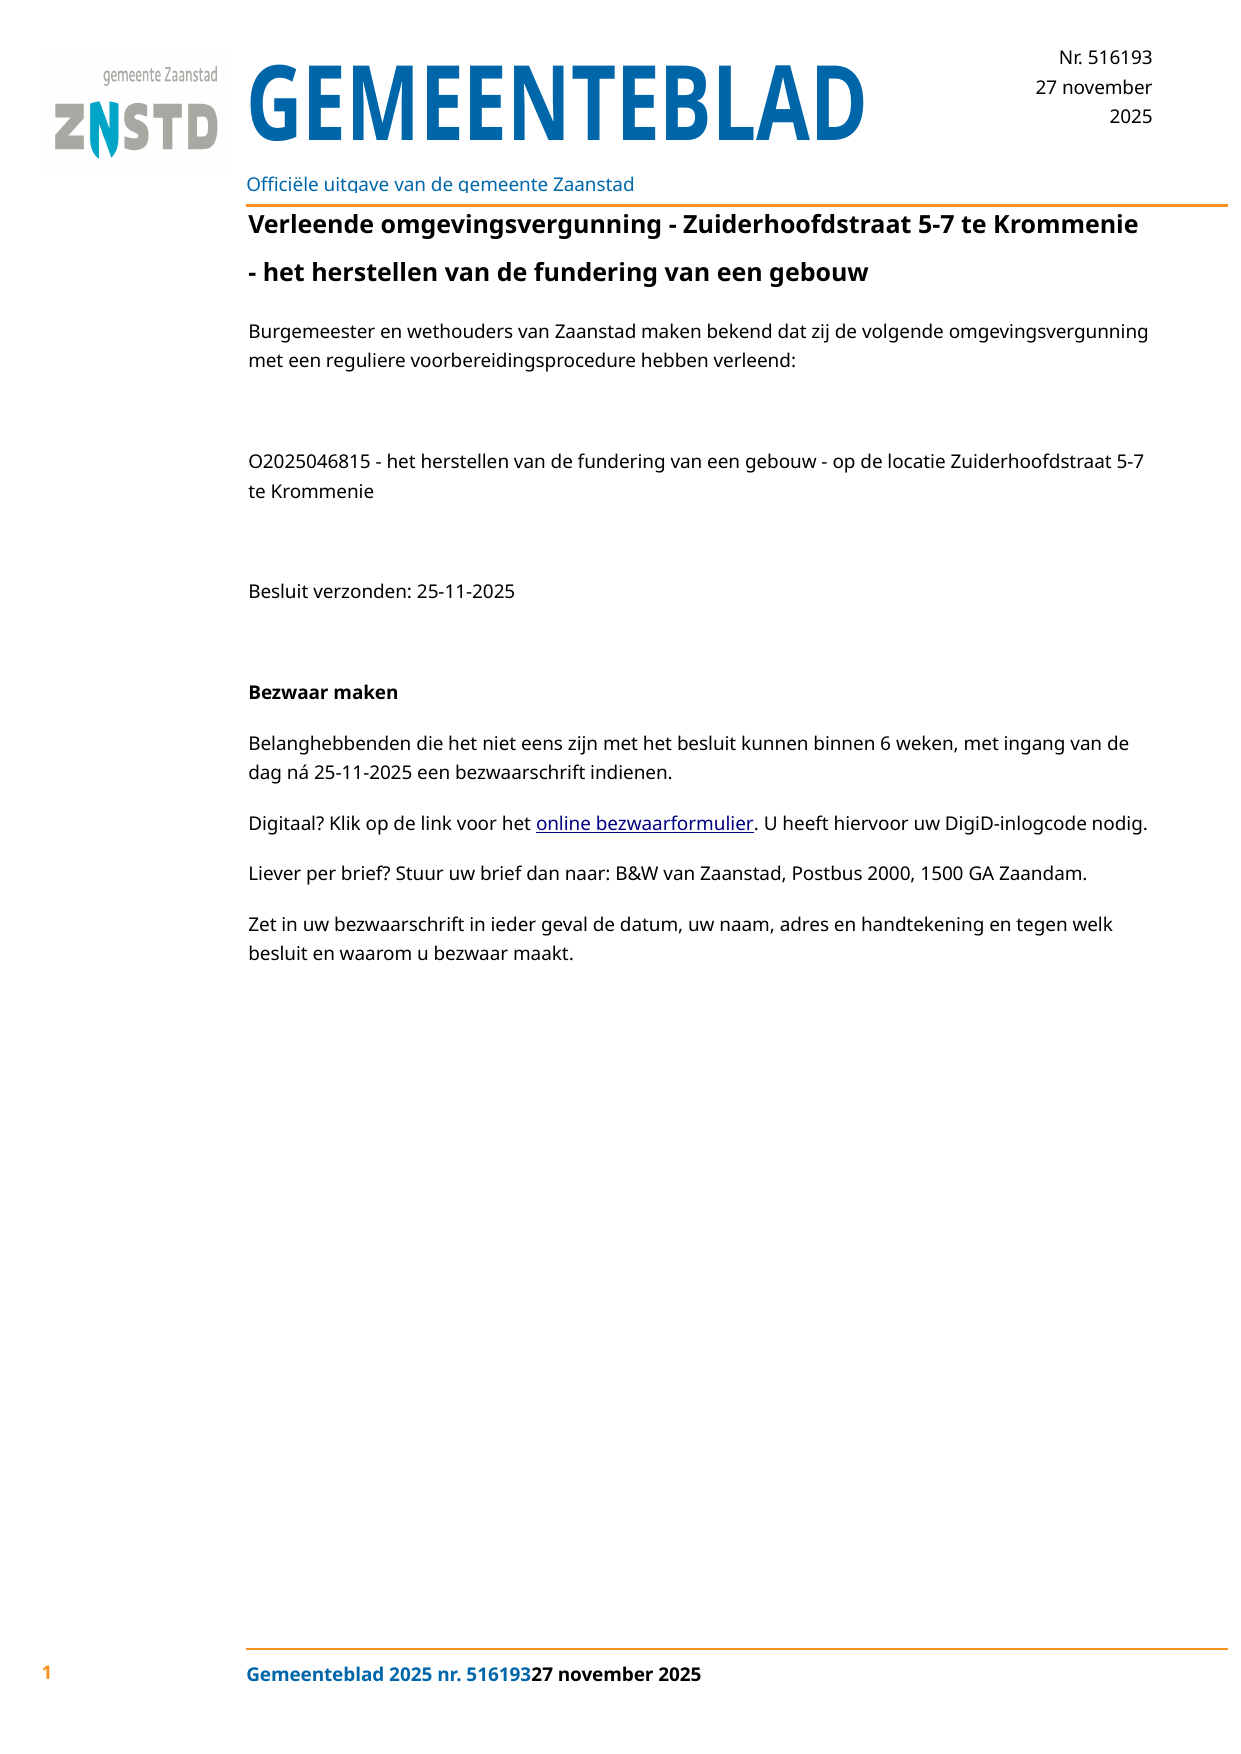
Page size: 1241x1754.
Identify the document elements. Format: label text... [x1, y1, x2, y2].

text Liever per brief? Stuur uw brief dan naar: B&W van Zaanstad, Postbus 2000, 1500 GA Zaandam. [248, 860, 1152, 886]
text Verleende omgevingsvergunning - Zuiderhoofdstraat 5-7 te Krommenie - het herstellen van de fundering van een gebouw [248, 207, 1152, 288]
text Zet in uw bezwaarschrift in ieder geval de datum, uw naam, adres en handtekening en tegen welk besluit en waarom u bezwaar maakt. [248, 911, 1152, 966]
text Bezwaar maken [248, 679, 1152, 705]
text Digitaal? Klik op de link voor het online bezwaarformulier. U heeft hiervoor uw DigiD-inlogcode nodig. [248, 810, 1152, 836]
text O2025046815 - het herstellen van de fundering van een gebouw - op de locatie Zuiderhoofdstraat 5-7 te Krommenie [248, 448, 1152, 504]
text Burgemeester en wethouders van Zaanstad maken bekend dat zij de volgende omgevingsvergunning met een reguliere voorbereidingsprocedure hebben verleend: [248, 318, 1152, 373]
text Besluit verzonden: 25-11-2025 [248, 579, 1152, 604]
picture [41, 47, 231, 172]
text Belanghebbenden die het niet eens zijn met het besluit kunnen binnen 6 weken, met ingang van de dag ná 25-11-2025 een bezwaarschrift indienen. [248, 730, 1152, 785]
